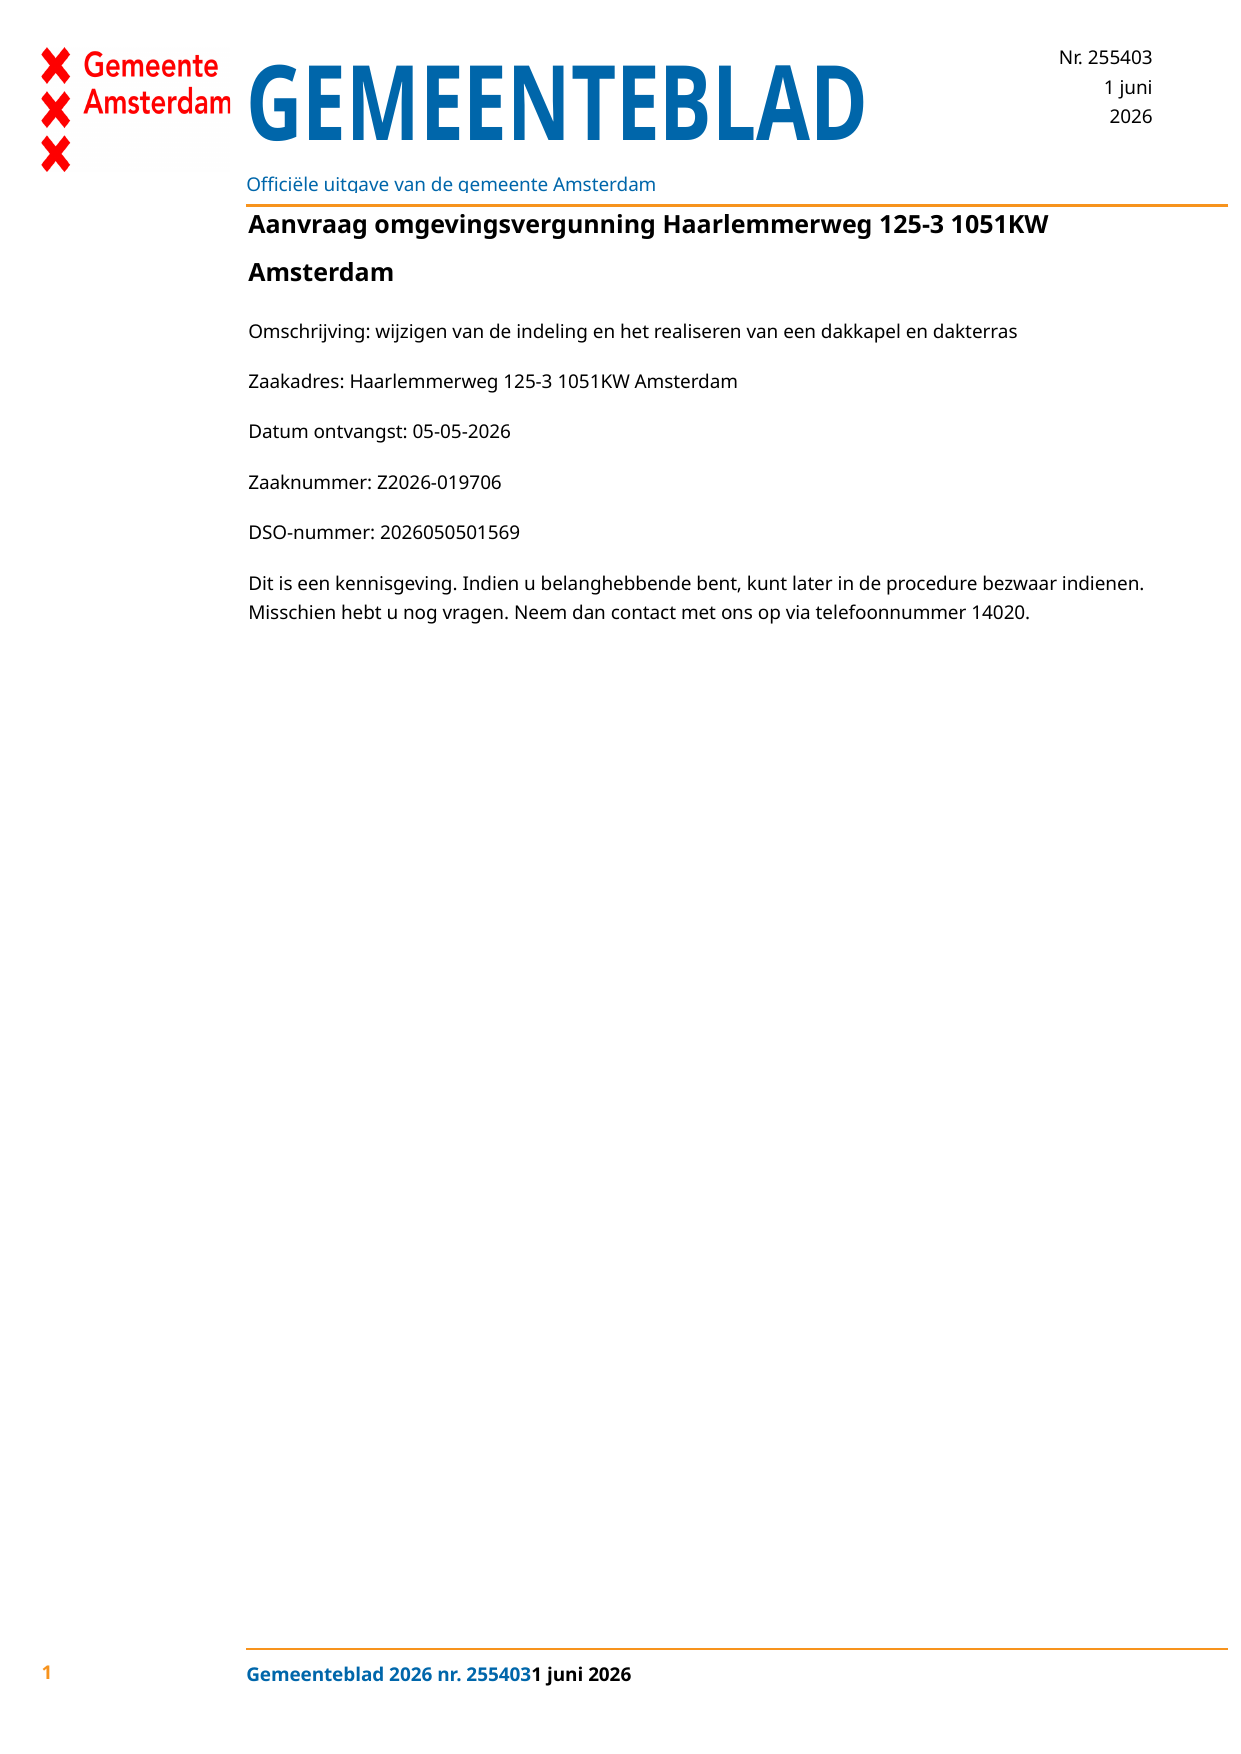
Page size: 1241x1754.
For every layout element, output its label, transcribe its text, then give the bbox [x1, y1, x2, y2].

text DSO-nummer: 2026050501569 [248, 519, 1152, 545]
picture [41, 47, 231, 172]
text Dit is een kennisgeving. Indien u belanghebbende bent, kunt later in de procedure bezwaar indienen. Misschien hebt u nog vragen. Neem dan contact met ons op via telefoonnummer 14020. [248, 570, 1152, 625]
text Zaakadres: Haarlemmerweg 125-3 1051KW Amsterdam [248, 368, 1152, 394]
text Zaaknummer: Z2026-019706 [248, 469, 1152, 495]
text Datum ontvangst: 05-05-2026 [248, 419, 1152, 444]
text Aanvraag omgevingsvergunning Haarlemmerweg 125-3 1051KW Amsterdam [248, 207, 1152, 288]
text Omschrijving: wijzigen van de indeling en het realiseren van een dakkapel en dakterras [248, 318, 1152, 344]
